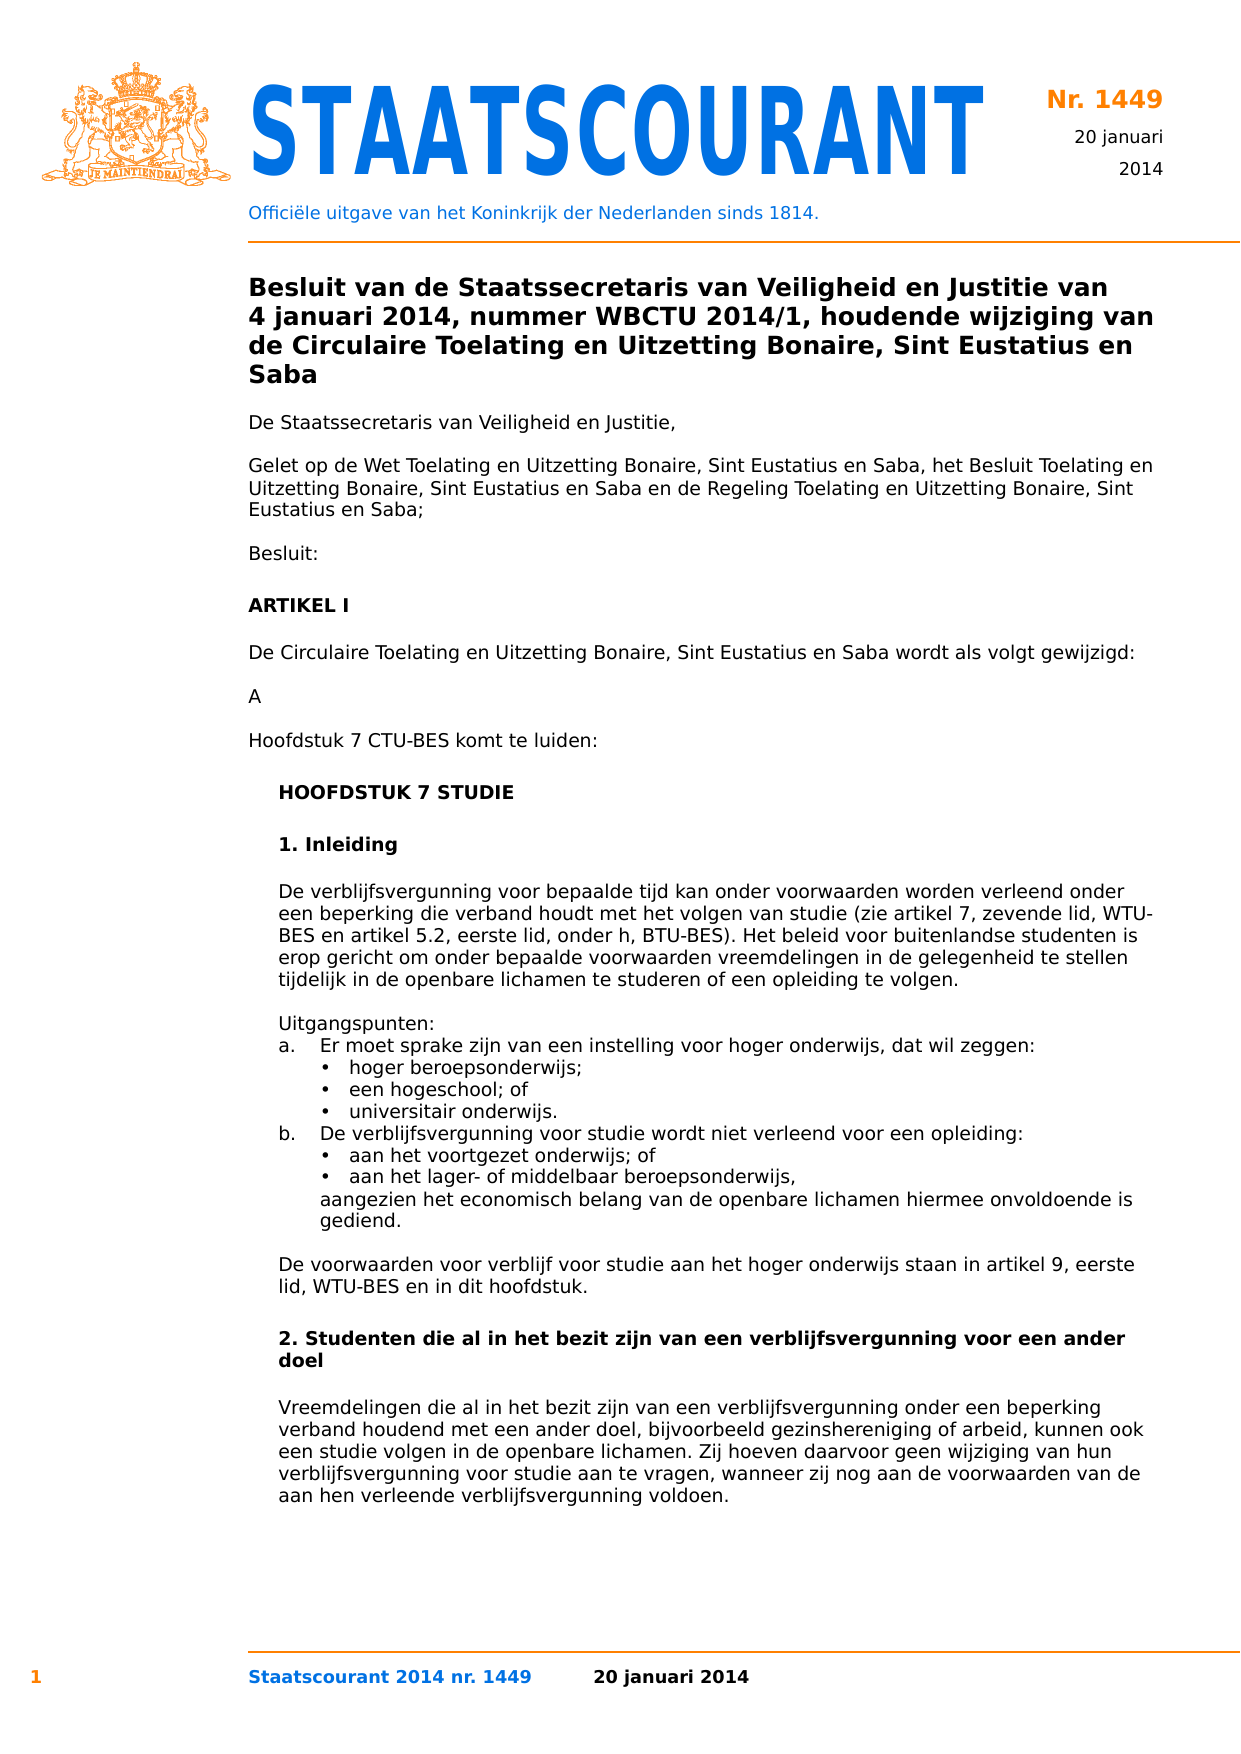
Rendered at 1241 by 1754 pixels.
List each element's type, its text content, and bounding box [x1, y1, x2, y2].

text Uitgangspunten: [278, 1013, 1163, 1034]
text Vreemdelingen die al in het bezit zijn van een verblijfsvergunning onder een beperking verband houdend met een ander doel, bijvoorbeeld gezinshereniging of arbeid, kunnen ook een studie volgen in de openbare lichamen. Zij hoeven daarvoor geen wijziging van hun verblijfsvergunning voor studie aan te vragen, wanneer zij nog aan de voorwaarden van de aan hen verleende verblijfsvergunning voldoen. [278, 1397, 1163, 1507]
table_cell 2014 [998, 153, 1240, 203]
table_header [25, 62, 248, 241]
text • aan het lager- of middelbaar beroepsonderwijs, [319, 1166, 1163, 1188]
text • een hogeschool; of [319, 1078, 1163, 1101]
table_cell 20 januari [998, 121, 1240, 153]
table_header Nr. 1449 [998, 62, 1240, 121]
text A [248, 686, 1163, 708]
text • hoger beroepsonderwijs; [319, 1057, 1163, 1078]
text Gelet op de Wet Toelating en Uitzetting Bonaire, Sint Eustatius en Saba, het Besluit Toelating en Uitzetting Bonaire, Sint Eustatius en Saba en de Regeling Toelating en Uitzetting Bonaire, Sint Eustatius en Saba; [248, 455, 1163, 521]
subtitle Besluit van de Staatssecretaris van Veiligheid en Justitie van 4 januari 2014, nummer WBCTU 2014/1, houdende wijziging van de Circulaire Toelating en Uitzetting Bonaire, Sint Eustatius en Saba [248, 273, 1163, 390]
text aangezien het economisch belang van de openbare lichamen hiermee onvoldoende is gediend. [319, 1188, 1163, 1232]
text Besluit: [248, 543, 1163, 565]
text • aan het voortgezet onderwijs; of [319, 1144, 1163, 1166]
text De Staatssecretaris van Veiligheid en Justitie, [248, 412, 1163, 433]
text b. De verblijfsvergunning voor studie wordt niet verleend voor een opleiding: [278, 1122, 1163, 1144]
subtitle 1. Inleiding [278, 834, 1163, 856]
picture [41, 62, 231, 186]
text a. Er moet sprake zijn van een instelling voor hoger onderwijs, dat wil zeggen: [278, 1034, 1163, 1057]
table_cell Officiële uitgave van het Koninkrijk der Nederlanden sinds 1814. [248, 203, 1240, 241]
text Hoofdstuk 7 CTU-BES komt te luiden: [248, 730, 1163, 752]
subtitle HOOFDSTUK 7 STUDIE [278, 782, 1163, 804]
text • universitair onderwijs. [319, 1101, 1163, 1122]
subtitle 2. Studenten die al in het bezit zijn van een verblijfsvergunning voor een ander doel [278, 1328, 1163, 1372]
subtitle ARTIKEL I [248, 595, 1163, 617]
text De verblijfsvergunning voor bepaalde tijd kan onder voorwaarden worden verleend onder een beperking die verband houdt met het volgen van studie (zie artikel 7, zevende lid, WTU-BES en artikel 5.2, eerste lid, onder h, BTU-BES). Het beleid voor buitenlandse studenten is erop gericht om onder bepaalde voorwaarden vreemdelingen in de gelegenheid te stellen tijdelijk in de openbare lichamen te studeren of een opleiding te volgen. [278, 881, 1163, 991]
text De voorwaarden voor verblijf voor studie aan het hoger onderwijs staan in artikel 9, eerste lid, WTU-BES en in dit hoofdstuk. [278, 1254, 1163, 1298]
text De Circulaire Toelating en Uitzetting Bonaire, Sint Eustatius en Saba wordt als volgt gewijzigd: [248, 642, 1163, 664]
table_header STAATSCOURANT [248, 62, 998, 203]
